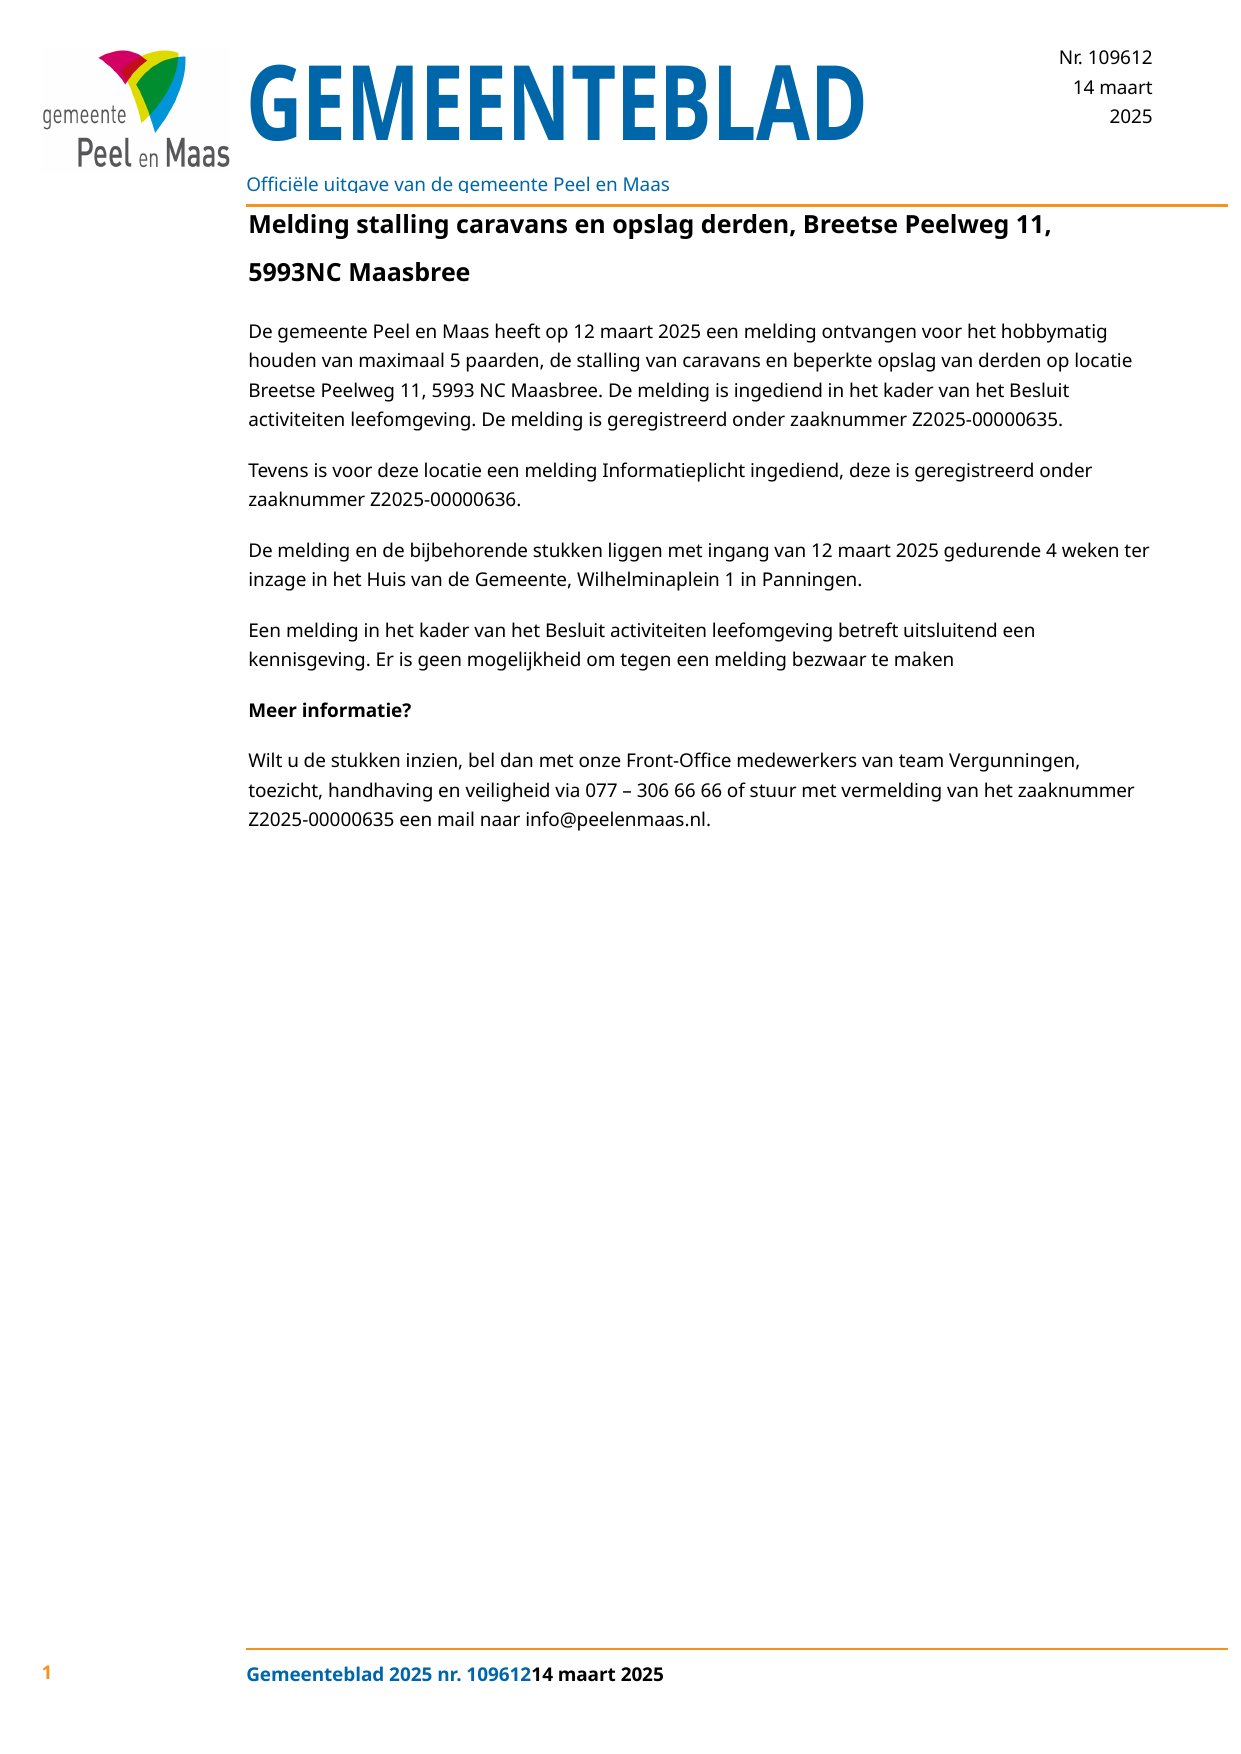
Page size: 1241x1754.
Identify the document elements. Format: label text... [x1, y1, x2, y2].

text Meer informatie? [248, 697, 1152, 723]
text Melding stalling caravans en opslag derden, Breetse Peelweg 11, 5993NC Maasbree [248, 207, 1152, 288]
text Tevens is voor deze locatie een melding Informatieplicht ingediend, deze is geregistreerd onder zaaknummer Z2025-00000636. [248, 457, 1152, 512]
text Een melding in het kader van het Besluit activiteiten leefomgeving betreft uitsluitend een kennisgeving. Er is geen mogelijkheid om tegen een melding bezwaar te maken [248, 617, 1152, 672]
text De melding en de bijbehorende stukken liggen met ingang van 12 maart 2025 gedurende 4 weken ter inzage in het Huis van de Gemeente, Wilhelminaplein 1 in Panningen. [248, 537, 1152, 592]
text De gemeente Peel en Maas heeft op 12 maart 2025 een melding ontvangen voor het hobbymatig houden van maximaal 5 paarden, de stalling van caravans en beperkte opslag van derden op locatie Breetse Peelweg 11, 5993 NC Maasbree. De melding is ingediend in het kader van het Besluit activiteiten leefomgeving. De melding is geregistreerd onder zaaknummer Z2025-00000635. [248, 318, 1152, 432]
text Wilt u de stukken inzien, bel dan met onze Front-Office medewerkers van team Vergunningen, toezicht, handhaving en veiligheid via 077 – 306 66 66 of stuur met vermelding van het zaaknummer Z2025-00000635 een mail naar info@peelenmaas.nl. [248, 747, 1152, 832]
picture [41, 47, 231, 172]
